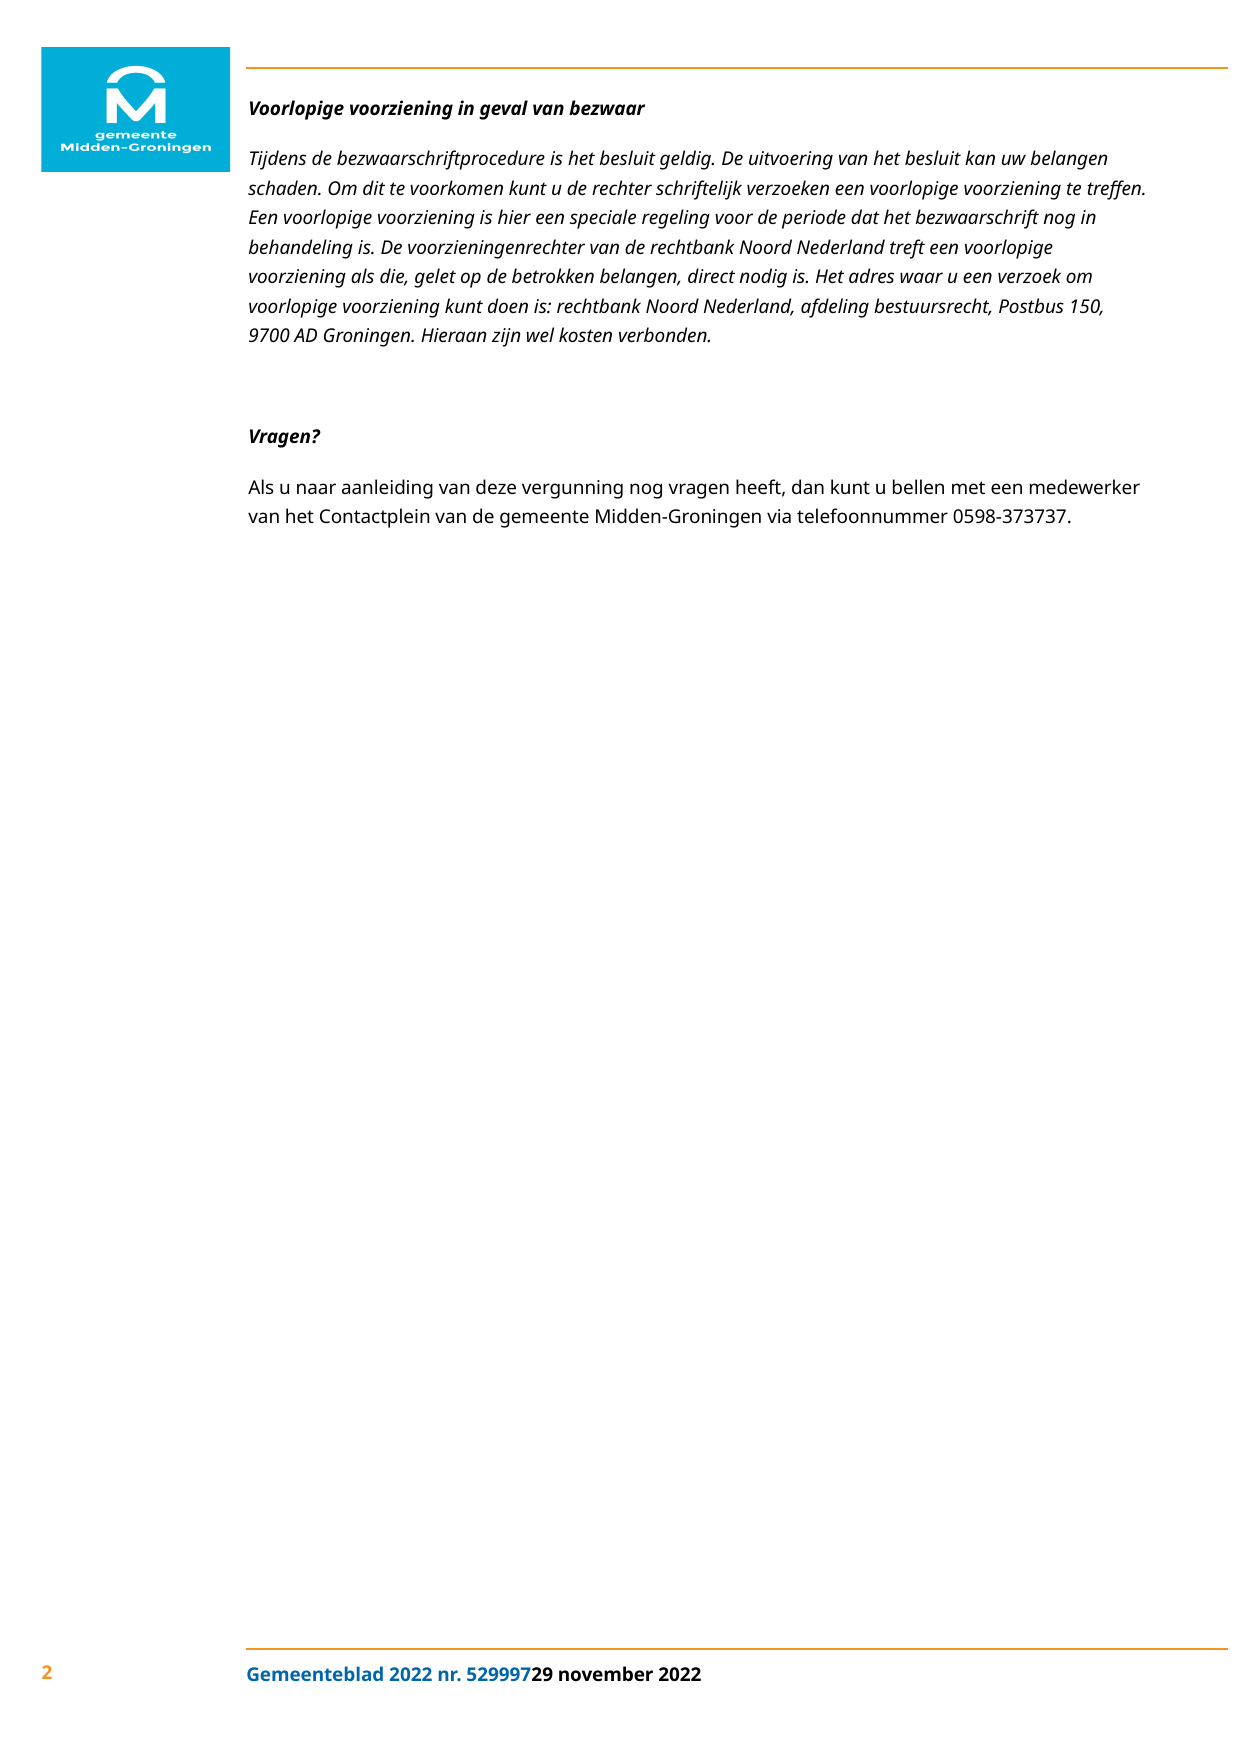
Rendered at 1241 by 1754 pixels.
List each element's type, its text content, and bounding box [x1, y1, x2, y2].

picture [107, 89, 165, 122]
text Vragen? [248, 423, 1152, 449]
text Als u naar aanleiding van deze vergunning nog vragen heeft, dan kunt u bellen met een medewerker van het Contactplein van de gemeente Midden-Groningen via telefoonnummer 0598-373737. [248, 474, 1152, 529]
text Voorlopige voorziening in geval van bezwaar [248, 95, 1152, 121]
picture [108, 66, 164, 82]
text Tijdens de bezwaarschriftprocedure is het besluit geldig. De uitvoering van het besluit kan uw belangen schaden. Om dit te voorkomen kunt u de rechter schriftelijk verzoeken een voorlopige voorziening te treffen. Een voorlopige voorziening is hier een speciale regeling voor de periode dat het bezwaarschrift nog in behandeling is. De voorzieningenrechter van de rechtbank Noord Nederland treft een voorlopige voorziening als die, gelet op de betrokken belangen, direct nodig is. Het adres waar u een verzoek om voorlopige voorziening kunt doen is: rechtbank Noord Nederland, afdeling bestuursrecht, Postbus 150, 9700 AD Groningen. Hieraan zijn wel kosten verbonden. [248, 145, 1152, 348]
picture [184, 146, 190, 153]
